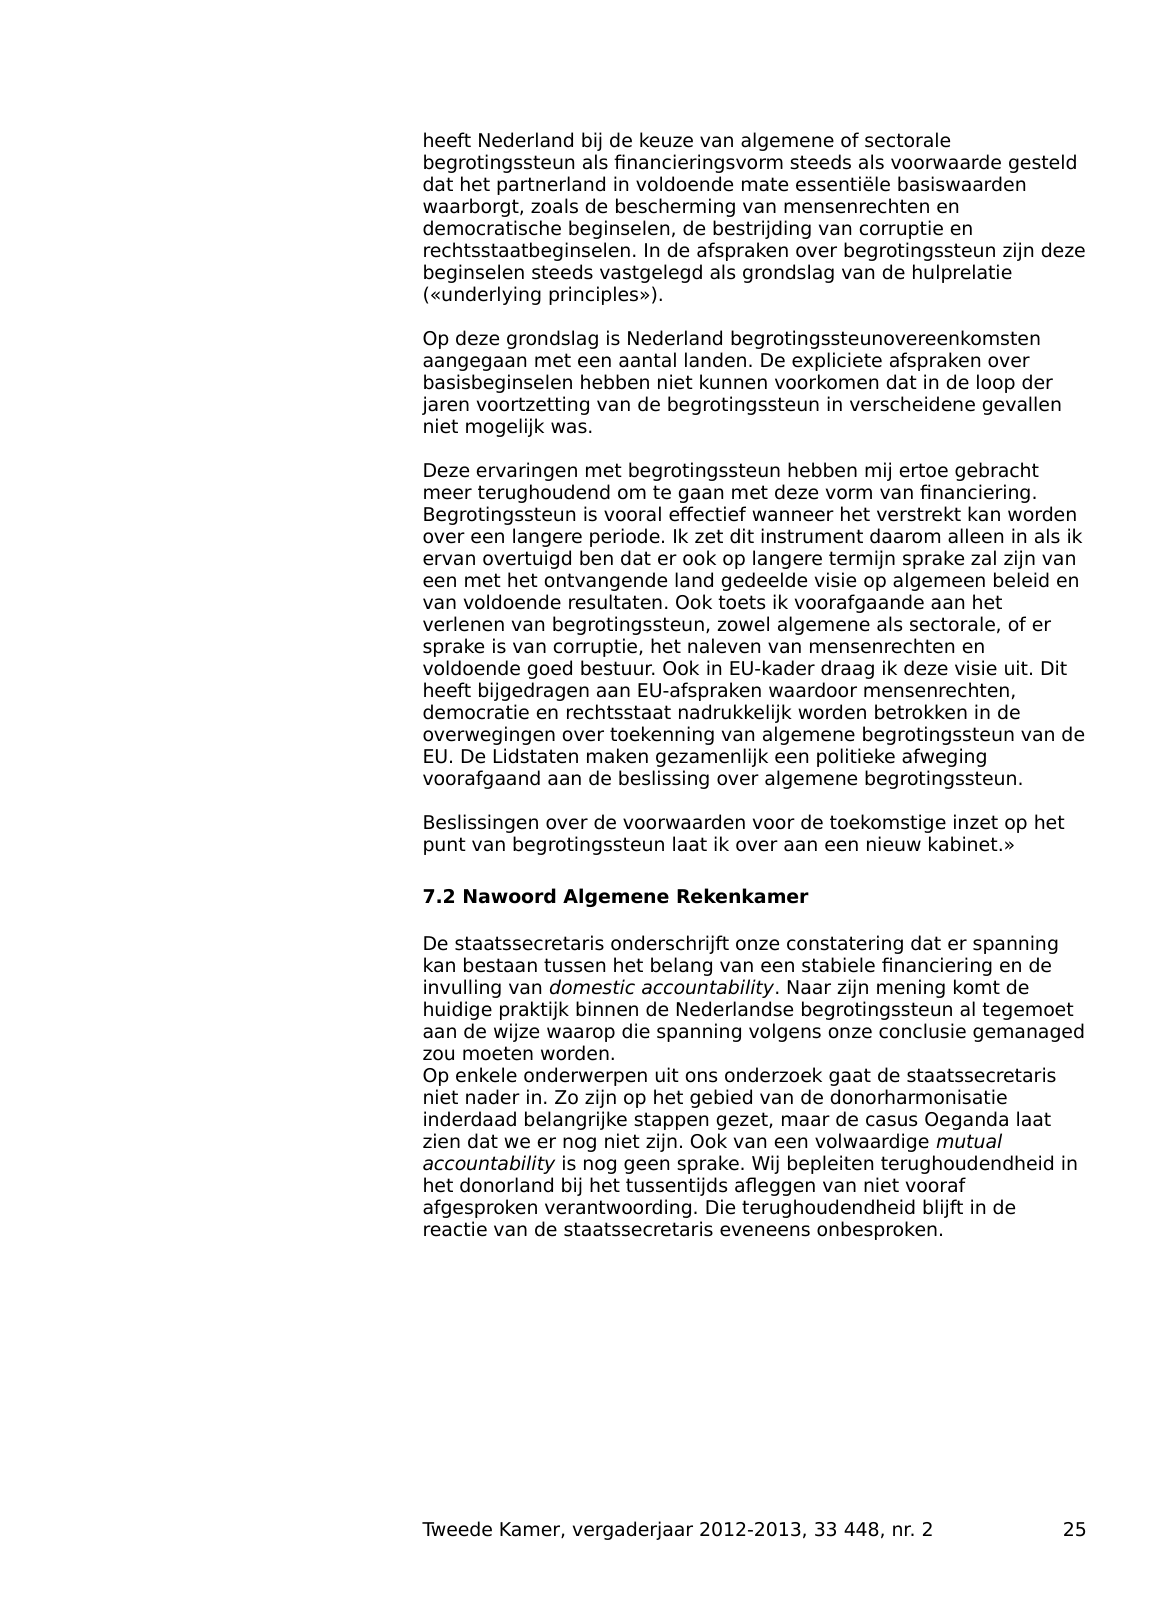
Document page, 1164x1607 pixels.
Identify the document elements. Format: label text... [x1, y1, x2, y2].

text heeft Nederland bij de keuze van algemene of sectorale begrotingssteun als financieringsvorm steeds als voorwaarde gesteld dat het partnerland in voldoende mate essentiële basiswaarden waarborgt, zoals de bescherming van mensenrechten en democratische beginselen, de bestrijding van corruptie en rechtsstaatbeginselen. In de afspraken over begrotingssteun zijn deze beginselen steeds vastgelegd als grondslag van de hulprelatie («underlying principles»). [422, 130, 1087, 306]
text De staatssecretaris onderschrijft onze constatering dat er spanning kan bestaan tussen het belang van een stabiele financiering en de invulling van domestic accountability. Naar zijn mening komt de huidige praktijk binnen de Nederlandse begrotingssteun al tegemoet aan de wijze waarop die spanning volgens onze conclusie gemanaged zou moeten worden. [422, 933, 1087, 1065]
text Beslissingen over de voorwaarden voor de toekomstige inzet op het punt van begrotingssteun laat ik over aan een nieuw kabinet.» [422, 812, 1087, 856]
text Op enkele onderwerpen uit ons onderzoek gaat de staatssecretaris niet nader in. Zo zijn op het gebied van de donorharmonisatie inderdaad belangrijke stappen gezet, maar de casus Oeganda laat zien dat we er nog niet zijn. Ook van een volwaardige mutual accountability is nog geen sprake. Wij bepleiten terughoudendheid in het donorland bij het tussentijds afleggen van niet vooraf afgesproken verantwoording. Die terughoudendheid blijft in de reactie van de staatssecretaris eveneens onbesproken. [422, 1065, 1087, 1241]
subtitle 7.2 Nawoord Algemene Rekenkamer [422, 886, 1087, 908]
text Op deze grondslag is Nederland begrotingssteunovereenkomsten aangegaan met een aantal landen. De expliciete afspraken over basisbeginselen hebben niet kunnen voorkomen dat in de loop der jaren voortzetting van de begrotingssteun in verscheidene gevallen niet mogelijk was. [422, 328, 1087, 438]
text Deze ervaringen met begrotingssteun hebben mij ertoe gebracht meer terughoudend om te gaan met deze vorm van financiering. Begrotingssteun is vooral effectief wanneer het verstrekt kan worden over een langere periode. Ik zet dit instrument daarom alleen in als ik ervan overtuigd ben dat er ook op langere termijn sprake zal zijn van een met het ontvangende land gedeelde visie op algemeen beleid en van voldoende resultaten. Ook toets ik voorafgaande aan het verlenen van begrotingssteun, zowel algemene als sectorale, of er sprake is van corruptie, het naleven van mensenrechten en voldoende goed bestuur. Ook in EU-kader draag ik deze visie uit. Dit heeft bijgedragen aan EU-afspraken waardoor mensenrechten, democratie en rechtsstaat nadrukkelijk worden betrokken in de overwegingen over toekenning van algemene begrotingssteun van de EU. De Lidstaten maken gezamenlijk een politieke afweging voorafgaand aan de beslissing over algemene begrotingssteun. [422, 460, 1087, 790]
